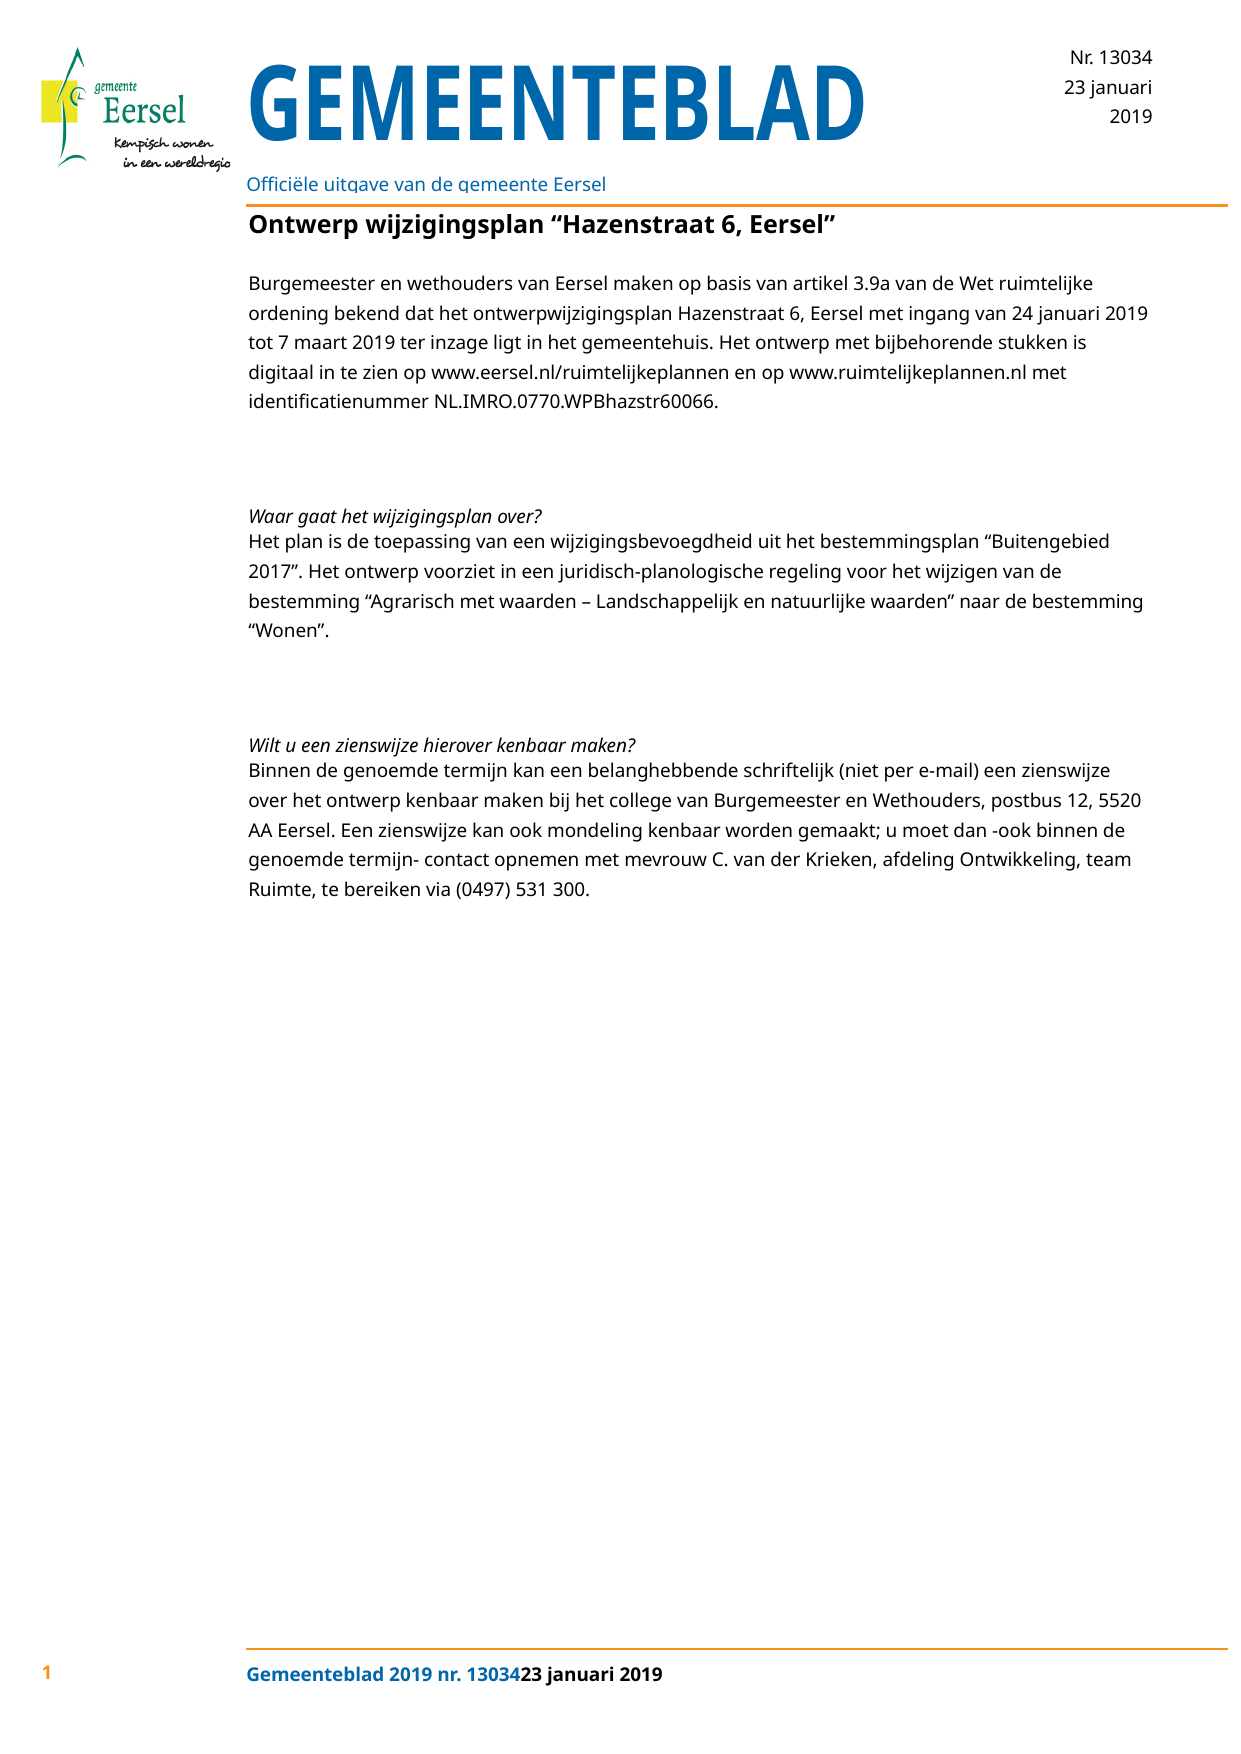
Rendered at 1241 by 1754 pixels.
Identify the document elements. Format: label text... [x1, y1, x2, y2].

text Binnen de genoemde termijn kan een belanghebbende schriftelijk (niet per e-mail) een zienswijze over het ontwerp kenbaar maken bij het college van Burgemeester en Wethouders, postbus 12, 5520 AA Eersel. Een zienswijze kan ook mondeling kenbaar worden gemaakt; u moet dan -ook binnen de genoemde termijn- contact opnemen met mevrouw C. van der Krieken, afdeling Ontwikkeling, team Ruimte, te bereiken via (0497) 531 300. [248, 758, 1152, 902]
text Wilt u een zienswijze hierover kenbaar maken? [248, 732, 1152, 758]
text Het plan is de toepassing van een wijzigingsbevoegdheid uit het bestemmingsplan “Buitengebied 2017”. Het ontwerp voorziet in een juridisch-planologische regeling voor het wijzigen van de bestemming “Agrarisch met waarden – Landschappelijk en natuurlijke waarden” naar de bestemming “Wonen”. [248, 529, 1152, 643]
text Burgemeester en wethouders van Eersel maken op basis van artikel 3.9a van de Wet ruimtelijke ordening bekend dat het ontwerpwijzigingsplan Hazenstraat 6, Eersel met ingang van 24 januari 2019 tot 7 maart 2019 ter inzage ligt in het gemeentehuis. Het ontwerp met bijbehorende stukken is digitaal in te zien op www.eersel.nl/ruimtelijkeplannen en op www.ruimtelijkeplannen.nl met identificatienummer NL.IMRO.0770.WPBhazstr60066. [248, 270, 1152, 414]
picture [41, 47, 231, 172]
text Ontwerp wijzigingsplan “Hazenstraat 6, Eersel” [248, 207, 1152, 241]
text Waar gaat het wijzigingsplan over? [248, 503, 1152, 529]
